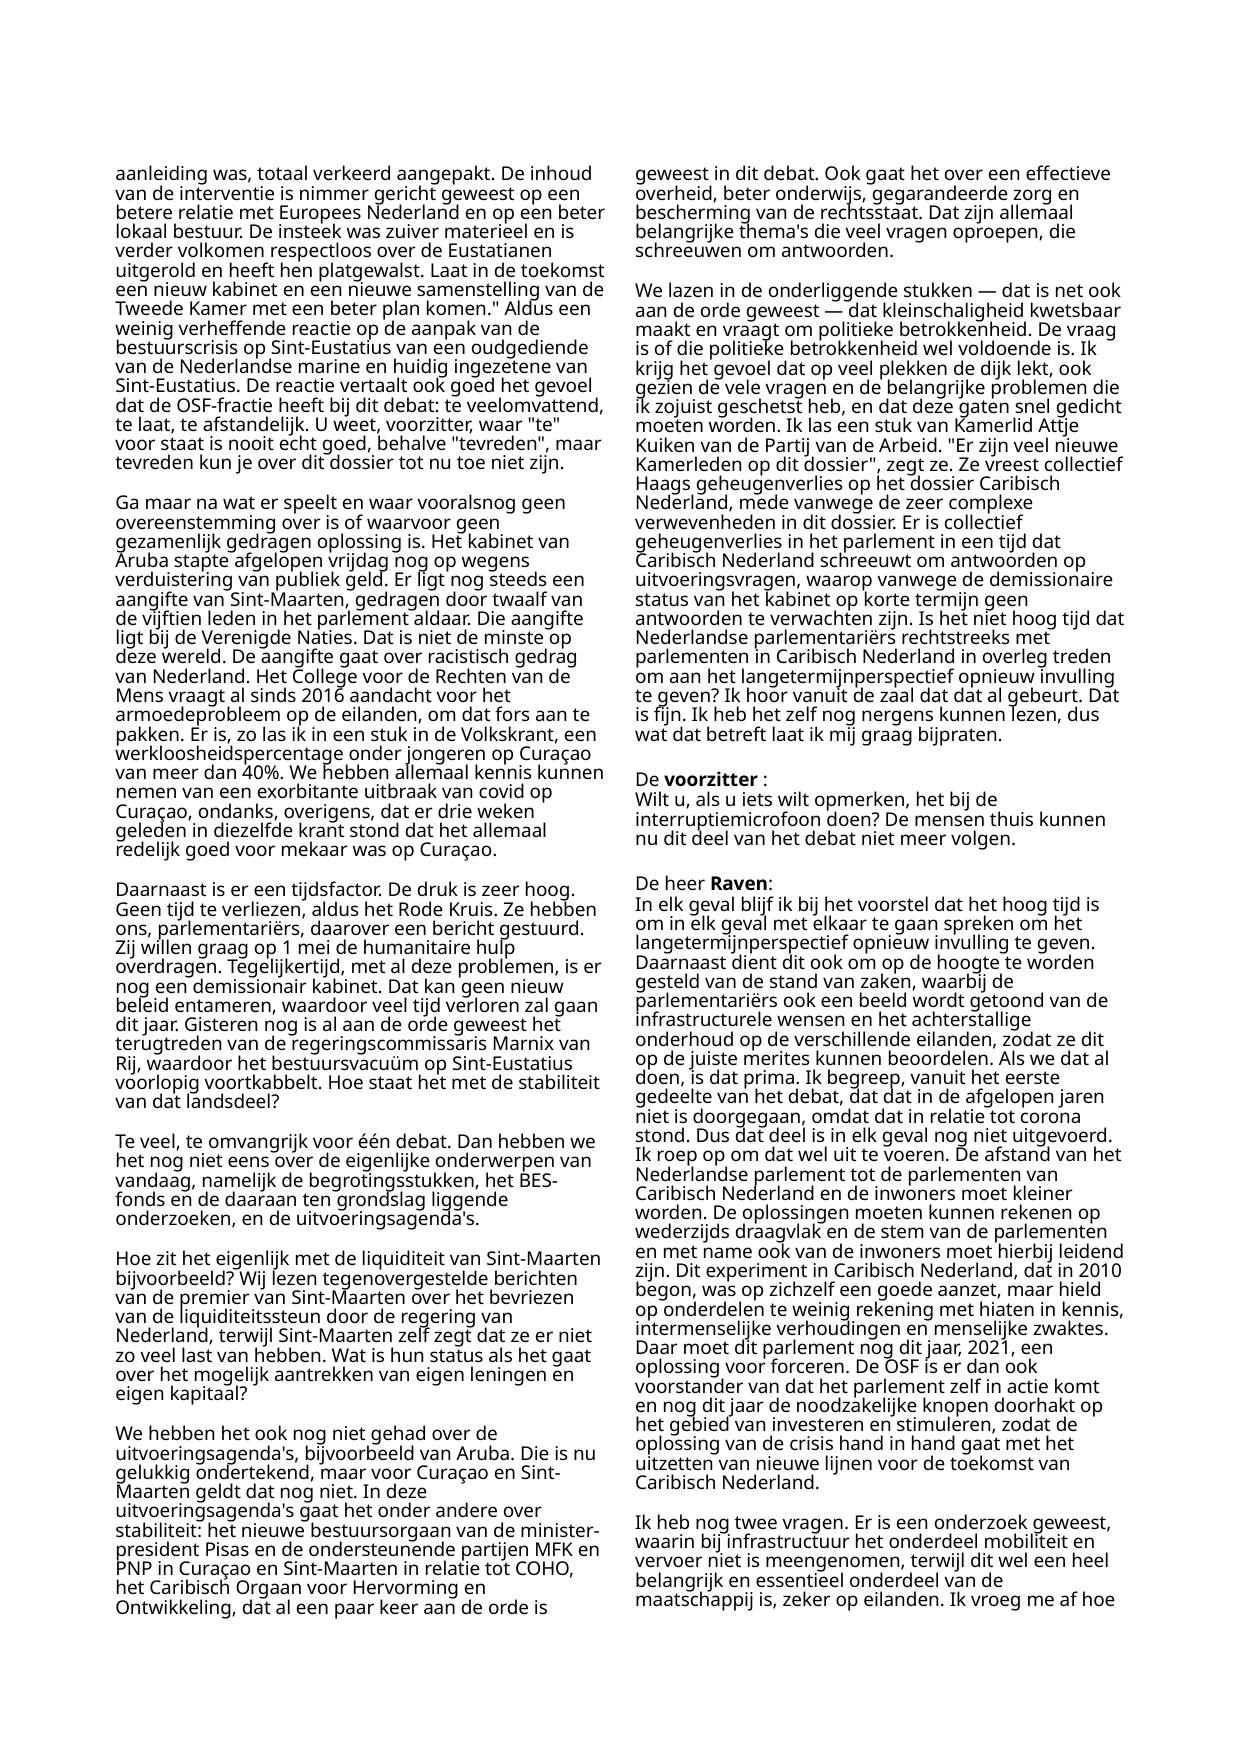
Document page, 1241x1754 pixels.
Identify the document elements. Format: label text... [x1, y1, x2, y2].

text In elk geval blijf ik bij het voorstel dat het hoog tijd is om in elk geval met elkaar te gaan spreken om het langetermijnperspectief opnieuw invulling te geven. Daarnaast dient dit ook om op de hoogte te worden gesteld van de stand van zaken, waarbij de parlementariërs ook een beeld wordt getoond van de infrastructurele wensen en het achterstallige onderhoud op de verschillende eilanden, zodat ze dit op de juiste merites kunnen beoordelen. Als we dat al doen, is dat prima. Ik begreep, vanuit het eerste gedeelte van het debat, dat dat in de afgelopen jaren niet is doorgegaan, omdat dat in relatie tot corona stond. Dus dat deel is in elk geval nog niet uitgevoerd. Ik roep op om dat wel uit te voeren. De afstand van het Nederlandse parlement tot de parlementen van Caribisch Nederland en de inwoners moet kleiner worden. De oplossingen moeten kunnen rekenen op wederzijds draagvlak en de stem van de parlementen en met name ook van de inwoners moet hierbij leidend zijn. Dit experiment in Caribisch Nederland, dat in 2010 begon, was op zichzelf een goede aanzet, maar hield op onderdelen te weinig rekening met hiaten in kennis, intermenselijke verhoudingen en menselijke zwaktes. Daar moet dit parlement nog dit jaar, 2021, een oplossing voor forceren. De OSF is er dan ook voorstander van dat het parlement zelf in actie komt en nog dit jaar de noodzakelijke knopen doorhakt op het gebied van investeren en stimuleren, zodat de oplossing van de crisis hand in hand gaat met het uitzetten van nieuwe lijnen voor de toekomst van Caribisch Nederland. [635, 896, 1125, 1493]
text We lazen in de onderliggende stukken — dat is net ook aan de orde geweest — dat kleinschaligheid kwetsbaar maakt en vraagt om politieke betrokkenheid. De vraag is of die politieke betrokkenheid wel voldoende is. Ik krijg het gevoel dat op veel plekken de dijk lekt, ook gezien de vele vragen en de belangrijke problemen die ik zojuist geschetst heb, en dat deze gaten snel gedicht moeten worden. Ik las een stuk van Kamerlid Attje Kuiken van de Partij van de Arbeid. "Er zijn veel nieuwe Kamerleden op dit dossier", zegt ze. Ze vreest collectief Haags geheugenverlies op het dossier Caribisch Nederland, mede vanwege de zeer complexe verwevenheden in dit dossier. Er is collectief geheugenverlies in het parlement in een tijd dat Caribisch Nederland schreeuwt om antwoorden op uitvoeringsvragen, waarop vanwege de demissionaire status van het kabinet op korte termijn geen antwoorden te verwachten zijn. Is het niet hoog tijd dat Nederlandse parlementariërs rechtstreeks met parlementen in Caribisch Nederland in overleg treden om aan het langetermijnperspectief opnieuw invulling te geven? Ik hoor vanuit de zaal dat dat al gebeurt. Dat is fijn. Ik heb het zelf nog nergens kunnen lezen, dus wat dat betreft laat ik mij graag bijpraten. [635, 282, 1125, 745]
text We hebben het ook nog niet gehad over de uitvoeringsagenda's, bijvoorbeeld van Aruba. Die is nu gelukkig ondertekend, maar voor Curaçao en Sint-Maarten geldt dat nog niet. In deze uitvoeringsagenda's gaat het onder andere over stabiliteit: het nieuwe bestuursorgaan van de minister-president Pisas en de ondersteunende partijen MFK en PNP in Curaçao en Sint-Maarten in relatie tot COHO, het Caribisch Orgaan voor Hervorming en Ontwikkeling, dat al een paar keer aan de orde is [115, 1425, 605, 1618]
text Ik heb nog twee vragen. Er is een onderzoek geweest, waarin bij infrastructuur het onderdeel mobiliteit en vervoer niet is meengenomen, terwijl dit wel een heel belangrijk en essentieel onderdeel van de maatschappij is, zeker op eilanden. Ik vroeg me af hoe [635, 1514, 1125, 1610]
text Wilt u, als u iets wilt opmerken, het bij de interruptiemicrofoon doen? De mensen thuis kunnen nu dit deel van het debat niet meer volgen. [635, 791, 1125, 849]
text geweest in dit debat. Ook gaat het over een effectieve overheid, beter onderwijs, gegarandeerde zorg en bescherming van de rechtsstaat. Dat zijn allemaal belangrijke thema's die veel vragen oproepen, die schreeuwen om antwoorden. [635, 165, 1125, 262]
text De voorzitter : [635, 766, 1125, 791]
text Daarnaast is er een tijdsfactor. De druk is zeer hoog. Geen tijd te verliezen, aldus het Rode Kruis. Ze hebben ons, parlementariërs, daarover een bericht gestuurd. Zij willen graag op 1 mei de humanitaire hulp overdragen. Tegelijkertijd, met al deze problemen, is er nog een demissionair kabinet. Dat kan geen nieuw beleid entameren, waardoor veel tijd verloren zal gaan dit jaar. Gisteren nog is al aan de orde geweest het terugtreden van de regeringscommissaris Marnix van Rij, waardoor het bestuursvacuüm op Sint-Eustatius voorlopig voortkabbelt. Hoe staat het met de stabiliteit van dat landsdeel? [115, 881, 605, 1112]
text Hoe zit het eigenlijk met de liquiditeit van Sint-Maarten bijvoorbeeld? Wij lezen tegenovergestelde berichten van de premier van Sint-Maarten over het bevriezen van de liquiditeitssteun door de regering van Nederland, terwijl Sint-Maarten zelf zegt dat ze er niet zo veel last van hebben. Wat is hun status als het gaat over het mogelijk aantrekken van eigen leningen en eigen kapitaal? [115, 1250, 605, 1404]
text Ga maar na wat er speelt en waar vooralsnog geen overeenstemming over is of waarvoor geen gezamenlijk gedragen oplossing is. Het kabinet van Aruba stapte afgelopen vrijdag nog op wegens verduistering van publiek geld. Er ligt nog steeds een aangifte van Sint-Maarten, gedragen door twaalf van de vijftien leden in het parlement aldaar. Die aangifte ligt bij de Verenigde Naties. Dat is niet de minste op deze wereld. De aangifte gaat over racistisch gedrag van Nederland. Het College voor de Rechten van de Mens vraagt al sinds 2016 aandacht voor het armoedeprobleem op de eilanden, om dat fors aan te pakken. Er is, zo las ik in een stuk in de Volkskrant, een werkloosheidspercentage onder jongeren op Curaçao van meer dan 40%. We hebben allemaal kennis kunnen nemen van een exorbitante uitbraak van covid op Curaçao, ondanks, overigens, dat er drie weken geleden in diezelfde krant stond dat het allemaal redelijk goed voor mekaar was op Curaçao. [115, 494, 605, 861]
text aanleiding was, totaal verkeerd aangepakt. De inhoud van de interventie is nimmer gericht geweest op een betere relatie met Europees Nederland en op een beter lokaal bestuur. De insteek was zuiver materieel en is verder volkomen respectloos over de Eustatianen uitgerold en heeft hen platgewalst. Laat in de toekomst een nieuw kabinet en een nieuwe samenstelling van de Tweede Kamer met een beter plan komen." Aldus een weinig verheffende reactie op de aanpak van de bestuurscrisis op Sint-Eustatius van een oudgediende van de Nederlandse marine en huidig ingezetene van Sint-Eustatius. De reactie vertaalt ook goed het gevoel dat de OSF-fractie heeft bij dit debat: te veelomvattend, te laat, te afstandelijk. U weet, voorzitter, waar "te" voor staat is nooit echt goed, behalve "tevreden", maar tevreden kun je over dit dossier tot nu toe niet zijn. [115, 165, 605, 474]
text Te veel, te omvangrijk voor één debat. Dan hebben we het nog niet eens over de eigenlijke onderwerpen van vandaag, namelijk de begrotingsstukken, het BES-fonds en de daaraan ten grondslag liggende onderzoeken, en de uitvoeringsagenda's. [115, 1133, 605, 1229]
text De heer Raven: [635, 870, 1125, 896]
